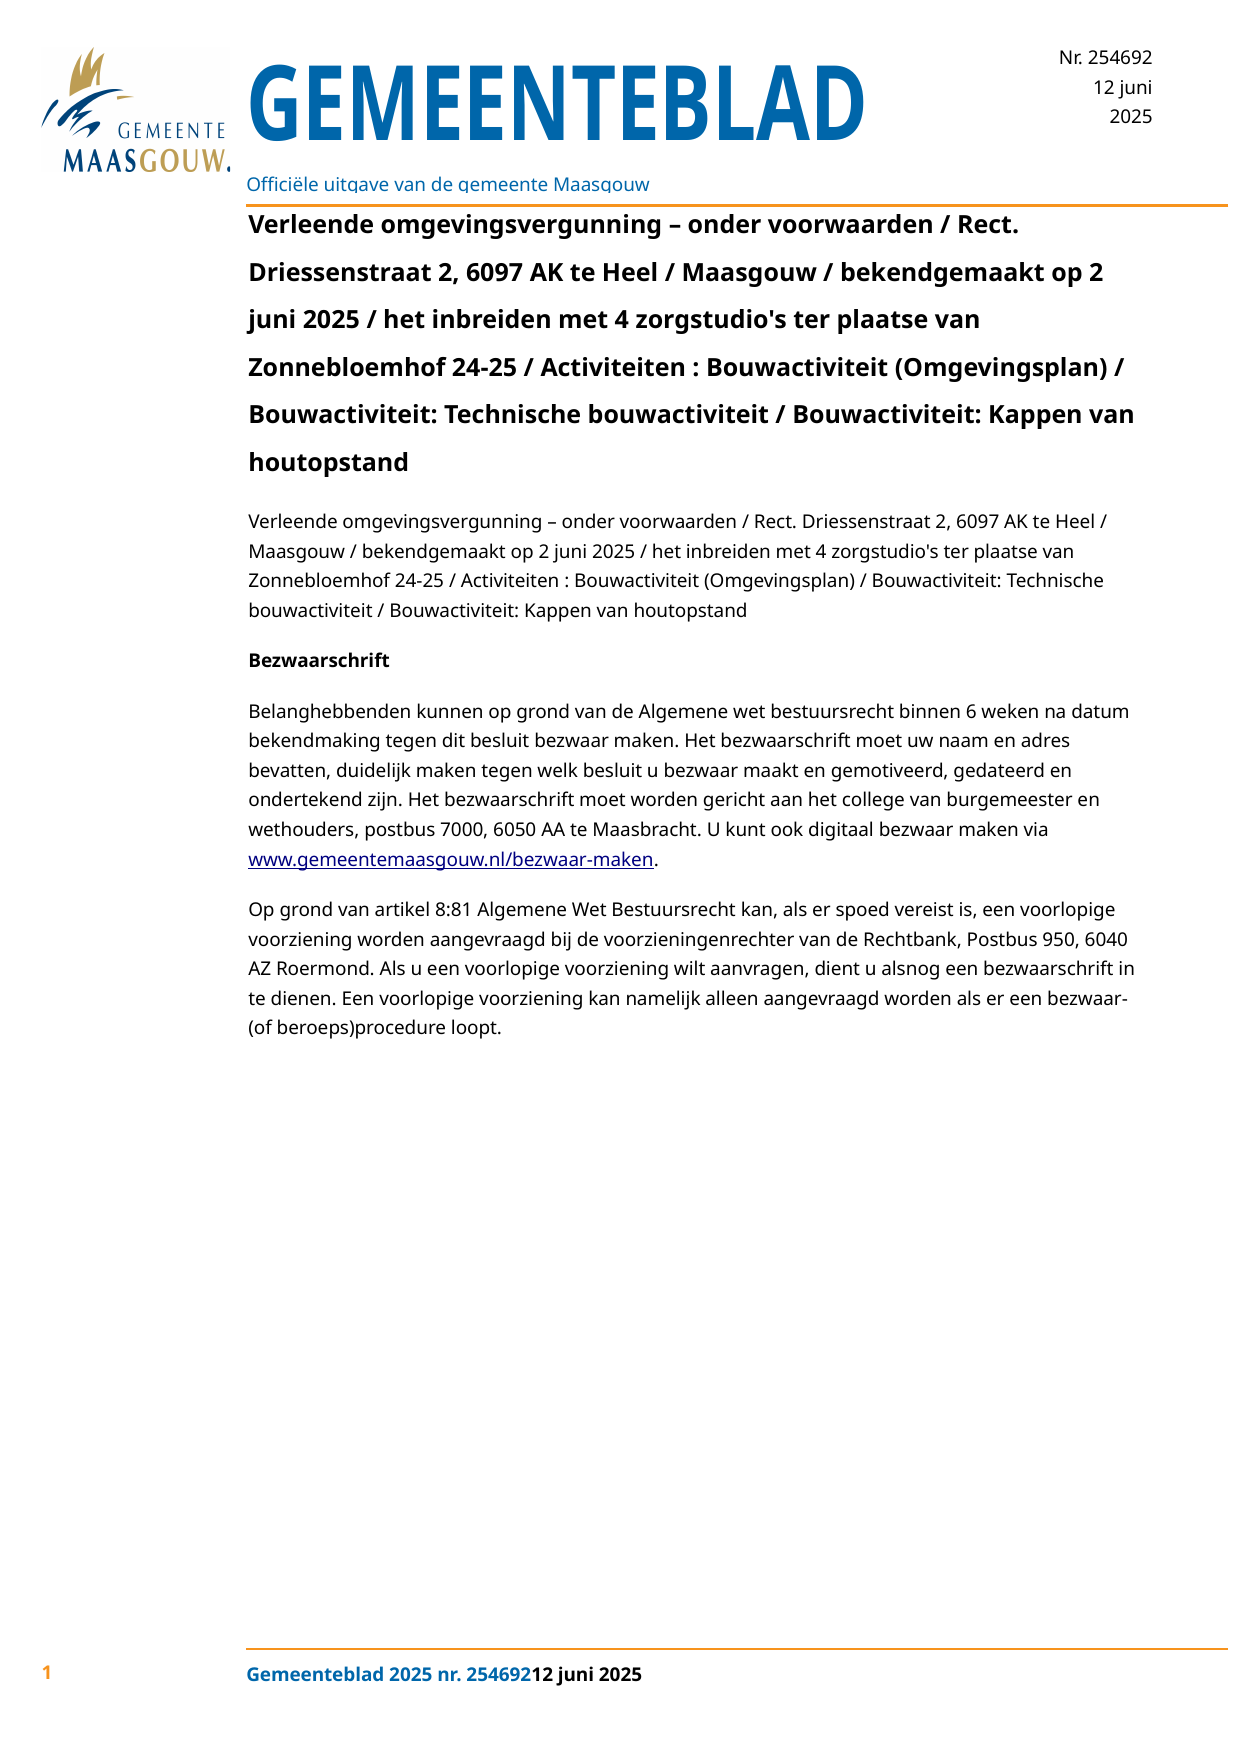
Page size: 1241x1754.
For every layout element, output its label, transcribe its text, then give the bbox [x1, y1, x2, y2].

text Verleende omgevingsvergunning – onder voorwaarden / Rect. Driessenstraat 2, 6097 AK te Heel / Maasgouw / bekendgemaakt op 2 juni 2025 / het inbreiden met 4 zorgstudio's ter plaatse van Zonnebloemhof 24-25 / Activiteiten : Bouwactiviteit (Omgevingsplan) / Bouwactiviteit: Technische bouwactiviteit / Bouwactiviteit: Kappen van houtopstand [248, 207, 1152, 479]
text Op grond van artikel 8:81 Algemene Wet Bestuursrecht kan, als er spoed vereist is, een voorlopige voorziening worden aangevraagd bij de voorzieningenrechter van de Rechtbank, Postbus 950, 6040 AZ Roermond. Als u een voorlopige voorziening wilt aanvragen, dient u alsnog een bezwaarschrift in te dienen. Een voorlopige voorziening kan namelijk alleen aangevraagd worden als er een bezwaar- (of beroeps)procedure loopt. [248, 896, 1152, 1040]
picture [41, 47, 231, 172]
text Bezwaarschrift [248, 647, 1152, 673]
text Belanghebbenden kunnen op grond van de Algemene wet bestuursrecht binnen 6 weken na datum bekendmaking tegen dit besluit bezwaar maken. Het bezwaarschrift moet uw naam en adres bevatten, duidelijk maken tegen welk besluit u bezwaar maakt en gemotiveerd, gedateerd en ondertekend zijn. Het bezwaarschrift moet worden gericht aan het college van burgemeester en wethouders, postbus 7000, 6050 AA te Maasbracht. U kunt ook digitaal bezwaar maken via www.gemeentemaasgouw.nl/bezwaar-maken. [248, 698, 1152, 872]
text Verleende omgevingsvergunning – onder voorwaarden / Rect. Driessenstraat 2, 6097 AK te Heel / Maasgouw / bekendgemaakt op 2 juni 2025 / het inbreiden met 4 zorgstudio's ter plaatse van Zonnebloemhof 24-25 / Activiteiten : Bouwactiviteit (Omgevingsplan) / Bouwactiviteit: Technische bouwactiviteit / Bouwactiviteit: Kappen van houtopstand [248, 508, 1152, 623]
